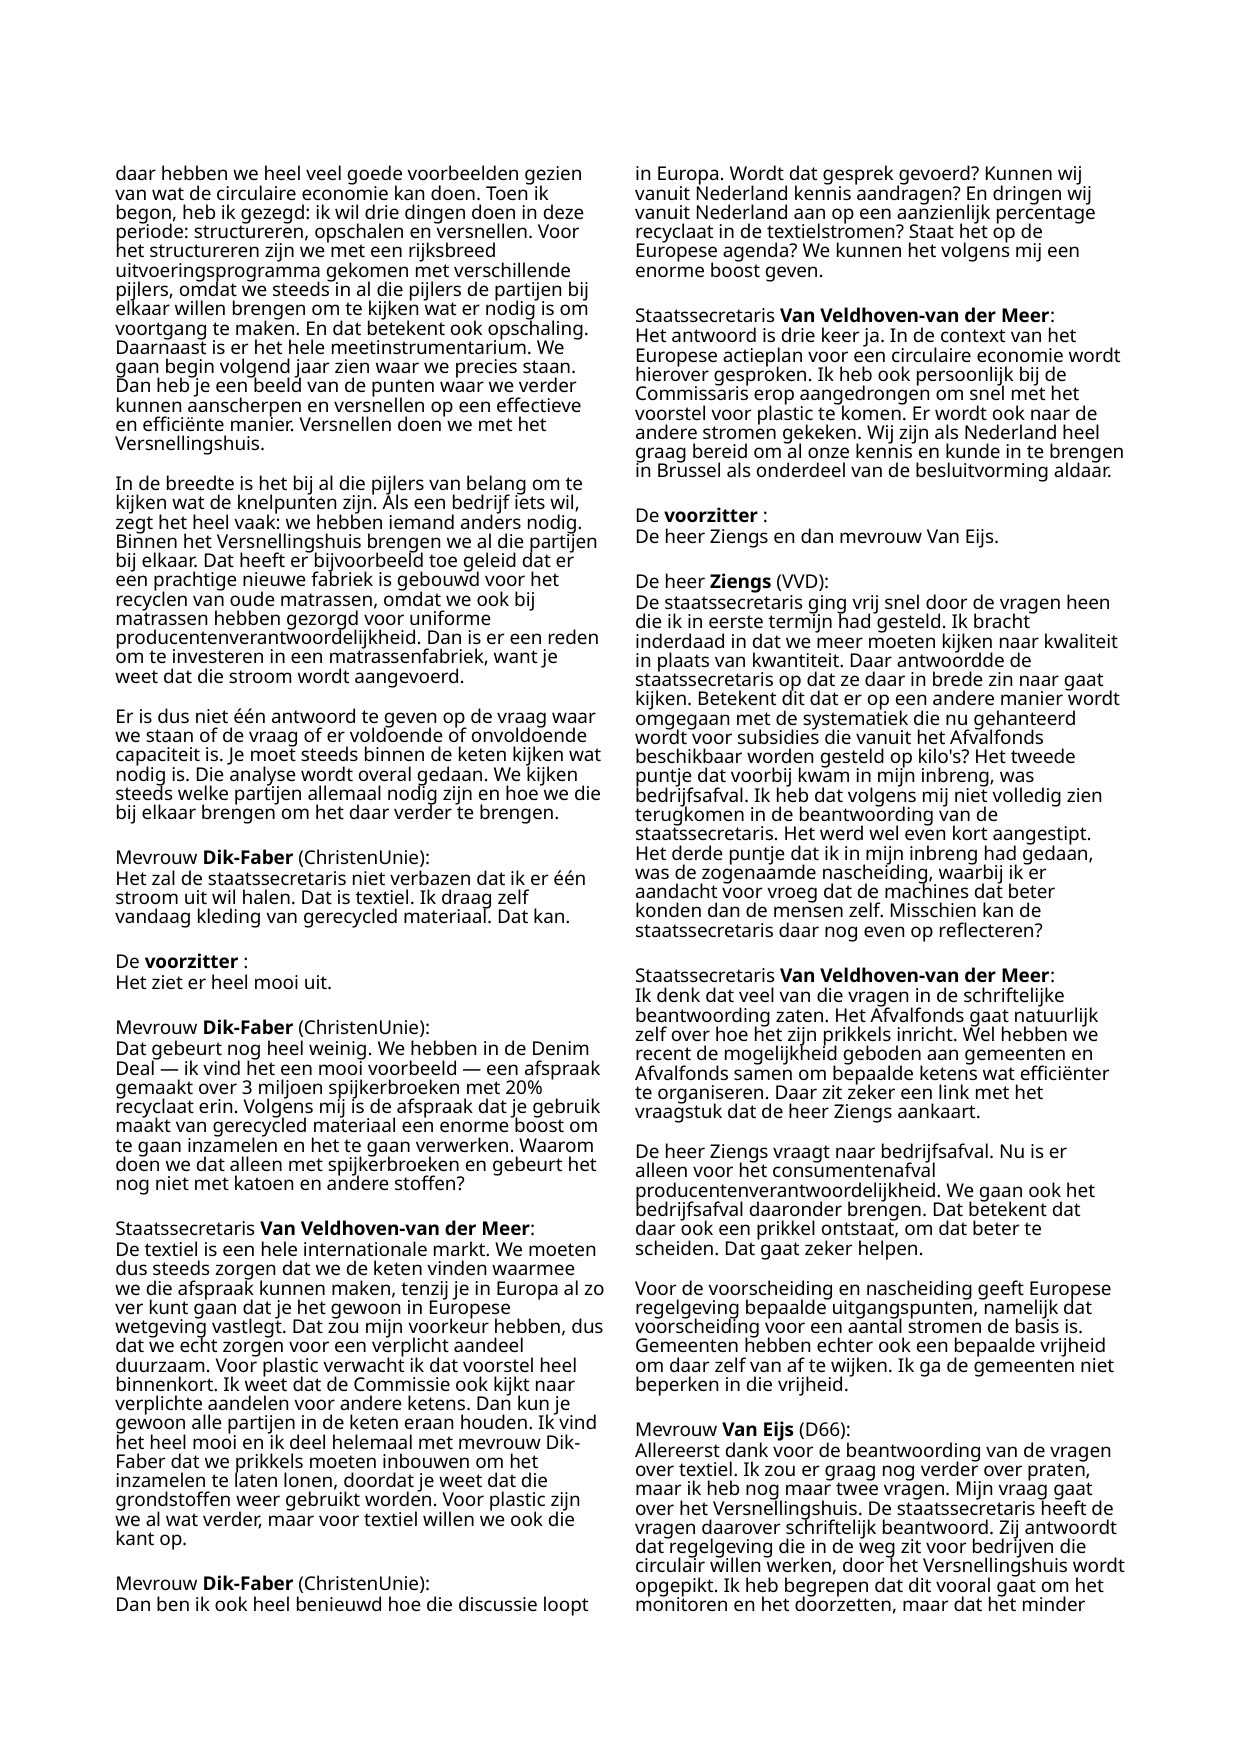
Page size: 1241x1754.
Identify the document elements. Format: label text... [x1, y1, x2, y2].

text daar hebben we heel veel goede voorbeelden gezien van wat de circulaire economie kan doen. Toen ik begon, heb ik gezegd: ik wil drie dingen doen in deze periode: structureren, opschalen en versnellen. Voor het structureren zijn we met een rijksbreed uitvoeringsprogramma gekomen met verschillende pijlers, omdat we steeds in al die pijlers de partijen bij elkaar willen brengen om te kijken wat er nodig is om voortgang te maken. En dat betekent ook opschaling. Daarnaast is er het hele meetinstrumentarium. We gaan begin volgend jaar zien waar we precies staan. Dan heb je een beeld van de punten waar we verder kunnen aanscherpen en versnellen op een effectieve en efficiënte manier. Versnellen doen we met het Versnellingshuis. [115, 165, 605, 454]
text Staatssecretaris Van Veldhoven-van der Meer: [115, 1215, 605, 1241]
text Het zal de staatssecretaris niet verbazen dat ik er één stroom uit wil halen. Dat is textiel. Ik draag zelf vandaag kleding van gerecycled materiaal. Dat kan. [115, 870, 605, 928]
text Dan ben ik ook heel benieuwd hoe die discussie loopt [115, 1596, 605, 1615]
text De heer Ziengs vraagt naar bedrijfsafval. Nu is er alleen voor het consumentenafval producentenverantwoordelijkheid. We gaan ook het bedrijfsafval daaronder brengen. Dat betekent dat daar ook een prikkel ontstaat, om dat beter te scheiden. Dat gaat zeker helpen. [635, 1143, 1125, 1259]
text In de breedte is het bij al die pijlers van belang om te kijken wat de knelpunten zijn. Als een bedrijf iets wil, zegt het heel vaak: we hebben iemand anders nodig. Binnen het Versnellingshuis brengen we al die partijen bij elkaar. Dat heeft er bijvoorbeeld toe geleid dat er een prachtige nieuwe fabriek is gebouwd voor het recyclen van oude matrassen, omdat we ook bij matrassen hebben gezorgd voor uniforme producentenverantwoordelijkheid. Dan is er een reden om te investeren in een matrassenfabriek, want je weet dat die stroom wordt aangevoerd. [115, 475, 605, 687]
text in Europa. Wordt dat gesprek gevoerd? Kunnen wij vanuit Nederland kennis aandragen? En dringen wij vanuit Nederland aan op een aanzienlijk percentage recyclaat in de textielstromen? Staat het op de Europese agenda? We kunnen het volgens mij een enorme boost geven. [635, 165, 1125, 281]
text Er is dus niet één antwoord te geven op de vraag waar we staan of de vraag of er voldoende of onvoldoende capaciteit is. Je moet steeds binnen de keten kijken wat nodig is. Die analyse wordt overal gedaan. We kijken steeds welke partijen allemaal nodig zijn en hoe we die bij elkaar brengen om het daar verder te brengen. [115, 708, 605, 823]
text De voorzitter : [635, 502, 1125, 528]
text Allereerst dank voor de beantwoording van de vragen over textiel. Ik zou er graag nog verder over praten, maar ik heb nog maar twee vragen. Mijn vraag gaat over het Versnellingshuis. De staatssecretaris heeft de vragen daarover schriftelijk beantwoord. Zij antwoordt dat regelgeving die in de weg zit voor bedrijven die circulair willen werken, door het Versnellingshuis wordt opgepikt. Ik heb begrepen dat dit vooral gaat om het monitoren en het doorzetten, maar dat het minder [635, 1442, 1125, 1615]
text Het ziet er heel mooi uit. [115, 974, 605, 994]
text Dat gebeurt nog heel weinig. We hebben in de Denim Deal — ik vind het een mooi voorbeeld — een afspraak gemaakt over 3 miljoen spijkerbroeken met 20% recyclaat erin. Volgens mij is de afspraak dat je gebruik maakt van gerecycled materiaal een enorme boost om te gaan inzamelen en het te gaan verwerken. Waarom doen we dat alleen met spijkerbroeken en gebeurt het nog niet met katoen en andere stoffen? [115, 1040, 605, 1194]
text Staatssecretaris Van Veldhoven-van der Meer: [635, 302, 1125, 327]
text De heer Ziengs en dan mevrouw Van Eijs. [635, 528, 1125, 547]
text Mevrouw Dik-Faber (ChristenUnie): [115, 1570, 605, 1596]
text De heer Ziengs (VVD): [635, 568, 1125, 594]
text De textiel is een hele internationale markt. We moeten dus steeds zorgen dat we de keten vinden waarmee we die afspraak kunnen maken, tenzij je in Europa al zo ver kunt gaan dat je het gewoon in Europese wetgeving vastlegt. Dat zou mijn voorkeur hebben, dus dat we echt zorgen voor een verplicht aandeel duurzaam. Voor plastic verwacht ik dat voorstel heel binnenkort. Ik weet dat de Commissie ook kijkt naar verplichte aandelen voor andere ketens. Dan kun je gewoon alle partijen in de keten eraan houden. Ik vind het heel mooi en ik deel helemaal met mevrouw Dik-Faber dat we prikkels moeten inbouwen om het inzamelen te laten lonen, doordat je weet dat die grondstoffen weer gebruikt worden. Voor plastic zijn we al wat verder, maar voor textiel willen we ook die kant op. [115, 1241, 605, 1549]
text Voor de voorscheiding en nascheiding geeft Europese regelgeving bepaalde uitgangspunten, namelijk dat voorscheiding voor een aantal stromen de basis is. Gemeenten hebben echter ook een bepaalde vrijheid om daar zelf van af te wijken. Ik ga de gemeenten niet beperken in die vrijheid. [635, 1279, 1125, 1395]
text Het antwoord is drie keer ja. In de context van het Europese actieplan voor een circulaire economie wordt hierover gesproken. Ik heb ook persoonlijk bij de Commissaris erop aangedrongen om snel met het voorstel voor plastic te komen. Er wordt ook naar de andere stromen gekeken. Wij zijn als Nederland heel graag bereid om al onze kennis en kunde in te brengen in Brussel als onderdeel van de besluitvorming aldaar. [635, 327, 1125, 482]
text Mevrouw Van Eijs (D66): [635, 1416, 1125, 1442]
text Staatssecretaris Van Veldhoven-van der Meer: [635, 962, 1125, 987]
text Mevrouw Dik-Faber (ChristenUnie): [115, 844, 605, 870]
text Ik denk dat veel van die vragen in de schriftelijke beantwoording zaten. Het Afvalfonds gaat natuurlijk zelf over hoe het zijn prikkels inricht. Wel hebben we recent de mogelijkheid geboden aan gemeenten en Afvalfonds samen om bepaalde ketens wat efficiënter te organiseren. Daar zit zeker een link met het vraagstuk dat de heer Ziengs aankaart. [635, 987, 1125, 1122]
text Mevrouw Dik-Faber (ChristenUnie): [115, 1014, 605, 1040]
text De voorzitter : [115, 949, 605, 974]
text De staatssecretaris ging vrij snel door de vragen heen die ik in eerste termijn had gesteld. Ik bracht inderdaad in dat we meer moeten kijken naar kwaliteit in plaats van kwantiteit. Daar antwoordde de staatssecretaris op dat ze daar in brede zin naar gaat kijken. Betekent dit dat er op een andere manier wordt omgegaan met de systematiek die nu gehanteerd wordt voor subsidies die vanuit het Afvalfonds beschikbaar worden gesteld op kilo's? Het tweede puntje dat voorbij kwam in mijn inbreng, was bedrijfsafval. Ik heb dat volgens mij niet volledig zien terugkomen in de beantwoording van de staatssecretaris. Het werd wel even kort aangestipt. Het derde puntje dat ik in mijn inbreng had gedaan, was de zogenaamde nascheiding, waarbij ik er aandacht voor vroeg dat de machines dat beter konden dan de mensen zelf. Misschien kan de staatssecretaris daar nog even op reflecteren? [635, 594, 1125, 941]
